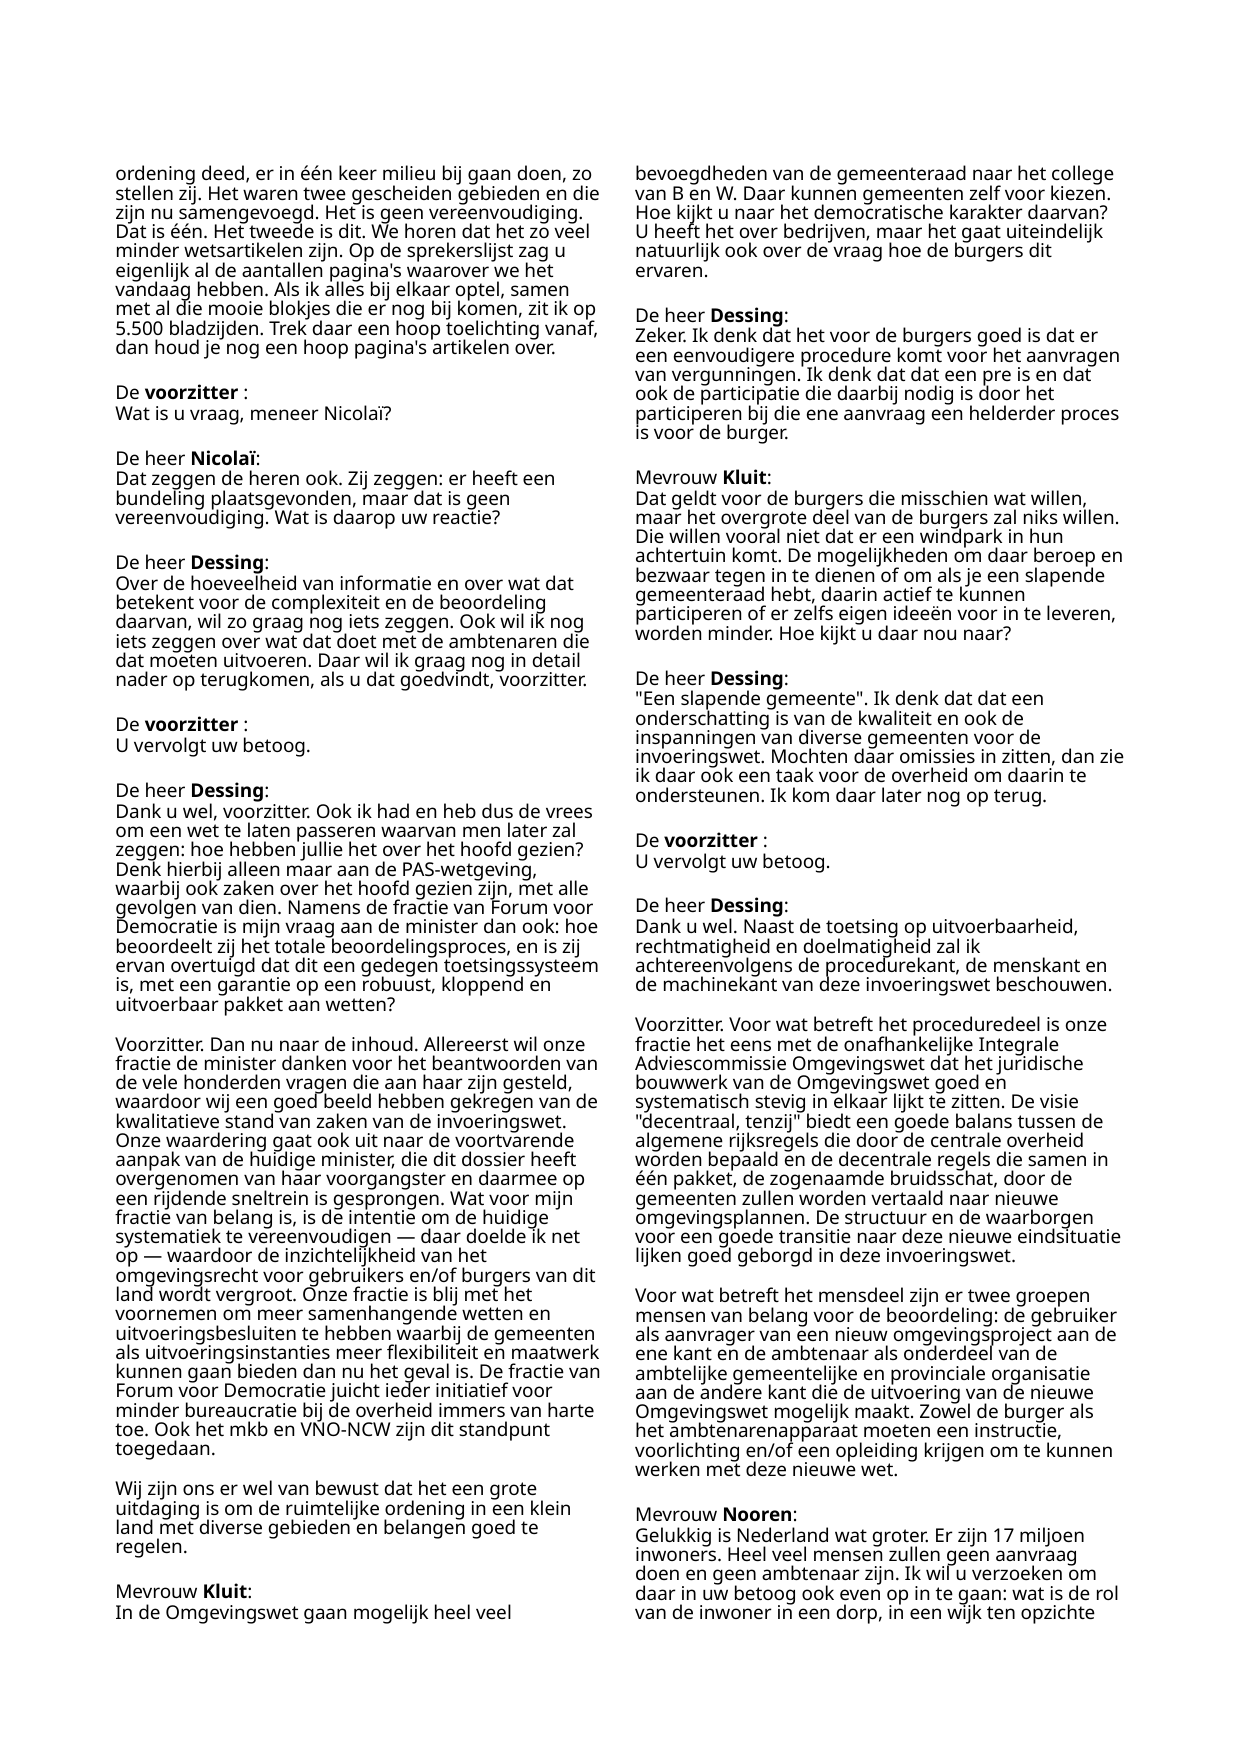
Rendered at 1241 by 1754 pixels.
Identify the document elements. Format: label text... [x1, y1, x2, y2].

text "Een slapende gemeente". Ik denk dat dat een onderschatting is van de kwaliteit en ook de inspanningen van diverse gemeenten voor de invoeringswet. Mochten daar omissies in zitten, dan zie ik daar ook een taak voor de overheid om daarin te ondersteunen. Ik kom daar later nog op terug. [635, 690, 1125, 806]
text Wat is u vraag, meneer Nicolaï? [115, 404, 605, 424]
text Wij zijn ons er wel van bewust dat het een grote uitdaging is om de ruimtelijke ordening in een klein land met diverse gebieden en belangen goed te regelen. [115, 1480, 605, 1557]
text Gelukkig is Nederland wat groter. Er zijn 17 miljoen inwoners. Heel veel mensen zullen geen aanvraag doen en geen ambtenaar zijn. Ik wil u verzoeken om daar in uw betoog ook even op in te gaan: wat is de rol van de inwoner in een dorp, in een wijk ten opzichte [635, 1527, 1125, 1623]
text bevoegdheden van de gemeenteraad naar het college van B en W. Daar kunnen gemeenten zelf voor kiezen. Hoe kijkt u naar het democratische karakter daarvan? U heeft het over bedrijven, maar het gaat uiteindelijk natuurlijk ook over de vraag hoe de burgers dit ervaren. [635, 165, 1125, 281]
text Voorzitter. Dan nu naar de inhoud. Allereerst wil onze fractie de minister danken voor het beantwoorden van de vele honderden vragen die aan haar zijn gesteld, waardoor wij een goed beeld hebben gekregen van de kwalitatieve stand van zaken van de invoeringswet. Onze waardering gaat ook uit naar de voortvarende aanpak van de huidige minister, die dit dossier heeft overgenomen van haar voorgangster en daarmee op een rijdende sneltrein is gesprongen. Wat voor mijn fractie van belang is, is de intentie om de huidige systematiek te vereenvoudigen — daar doelde ik net op — waardoor de inzichtelijkheid van het omgevingsrecht voor gebruikers en/of burgers van dit land wordt vergroot. Onze fractie is blij met het voornemen om meer samenhangende wetten en uitvoeringsbesluiten te hebben waarbij de gemeenten als uitvoeringsinstanties meer flexibiliteit en maatwerk kunnen gaan bieden dan nu het geval is. De fractie van Forum voor Democratie juicht ieder initiatief voor minder bureaucratie bij de overheid immers van harte toe. Ook het mkb en VNO-NCW zijn dit standpunt toegedaan. [115, 1036, 605, 1459]
text Zeker. Ik denk dat het voor de burgers goed is dat er een eenvoudigere procedure komt voor het aanvragen van vergunningen. Ik denk dat dat een pre is en dat ook de participatie die daarbij nodig is door het participeren bij die ene aanvraag een helderder proces is voor de burger. [635, 327, 1125, 443]
text U vervolgt uw betoog. [635, 853, 1125, 872]
text U vervolgt uw betoog. [115, 737, 605, 756]
text De voorzitter : [635, 827, 1125, 853]
text Dat zeggen de heren ook. Zij zeggen: er heeft een bundeling plaatsgevonden, maar dat is geen vereenvoudiging. Wat is daarop uw reactie? [115, 470, 605, 528]
text De heer Dessing: [115, 777, 605, 803]
text Dat geldt voor de burgers die misschien wat willen, maar het overgrote deel van de burgers zal niks willen. Die willen vooral niet dat er een windpark in hun achtertuin komt. De mogelijkheden om daar beroep en bezwaar tegen in te dienen of om als je een slapende gemeenteraad hebt, daarin actief te kunnen participeren of er zelfs eigen ideeën voor in te leveren, worden minder. Hoe kijkt u daar nou naar? [635, 490, 1125, 644]
text Voor wat betreft het mensdeel zijn er twee groepen mensen van belang voor de beoordeling: de gebruiker als aanvrager van een nieuw omgevingsproject aan de ene kant en de ambtenaar als onderdeel van de ambtelijke gemeentelijke en provinciale organisatie aan de andere kant die de uitvoering van de nieuwe Omgevingswet mogelijk maakt. Zowel de burger als het ambtenarenapparaat moeten een instructie, voorlichting en/of een opleiding krijgen om te kunnen werken met deze nieuwe wet. [635, 1287, 1125, 1480]
text Dank u wel, voorzitter. Ook ik had en heb dus de vrees om een wet te laten passeren waarvan men later zal zeggen: hoe hebben jullie het over het hoofd gezien? Denk hierbij alleen maar aan de PAS-wetgeving, waarbij ook zaken over het hoofd gezien zijn, met alle gevolgen van dien. Namens de fractie van Forum voor Democratie is mijn vraag aan de minister dan ook: hoe beoordeelt zij het totale beoordelingsproces, en is zij ervan overtuigd dat dit een gedegen toetsingssysteem is, met een garantie op een robuust, kloppend en uitvoerbaar pakket aan wetten? [115, 803, 605, 1015]
text De voorzitter : [115, 379, 605, 404]
text Mevrouw Nooren: [635, 1501, 1125, 1527]
text De heer Dessing: [635, 302, 1125, 327]
text De heer Dessing: [635, 665, 1125, 690]
text In de Omgevingswet gaan mogelijk heel veel [115, 1604, 605, 1623]
text Mevrouw Kluit: [115, 1578, 605, 1604]
text ordening deed, er in één keer milieu bij gaan doen, zo stellen zij. Het waren twee gescheiden gebieden en die zijn nu samengevoegd. Het is geen vereenvoudiging. Dat is één. Het tweede is dit. We horen dat het zo veel minder wetsartikelen zijn. Op de sprekerslijst zag u eigenlijk al de aantallen pagina's waarover we het vandaag hebben. Als ik alles bij elkaar optel, samen met al die mooie blokjes die er nog bij komen, zit ik op 5.500 bladzijden. Trek daar een hoop toelichting vanaf, dan houd je nog een hoop pagina's artikelen over. [115, 165, 605, 358]
text Over de hoeveelheid van informatie en over wat dat betekent voor de complexiteit en de beoordeling daarvan, wil zo graag nog iets zeggen. Ook wil ik nog iets zeggen over wat dat doet met de ambtenaren die dat moeten uitvoeren. Daar wil ik graag nog in detail nader op terugkomen, als u dat goedvindt, voorzitter. [115, 575, 605, 690]
text De heer Nicolaï: [115, 445, 605, 470]
text Voorzitter. Voor wat betreft het proceduredeel is onze fractie het eens met de onafhankelijke Integrale Adviescommissie Omgevingswet dat het juridische bouwwerk van de Omgevingswet goed en systematisch stevig in elkaar lijkt te zitten. De visie "decentraal, tenzij" biedt een goede balans tussen de algemene rijksregels die door de centrale overheid worden bepaald en de decentrale regels die samen in één pakket, de zogenaamde bruidsschat, door de gemeenten zullen worden vertaald naar nieuwe omgevingsplannen. De structuur en de waarborgen voor een goede transitie naar deze nieuwe eindsituatie lijken goed geborgd in deze invoeringswet. [635, 1016, 1125, 1267]
text De voorzitter : [115, 711, 605, 737]
text De heer Dessing: [635, 893, 1125, 918]
text Mevrouw Kluit: [635, 464, 1125, 490]
text Dank u wel. Naast de toetsing op uitvoerbaarheid, rechtmatigheid en doelmatigheid zal ik achtereenvolgens de procedurekant, de menskant en de machinekant van deze invoeringswet beschouwen. [635, 918, 1125, 996]
text De heer Dessing: [115, 549, 605, 575]
